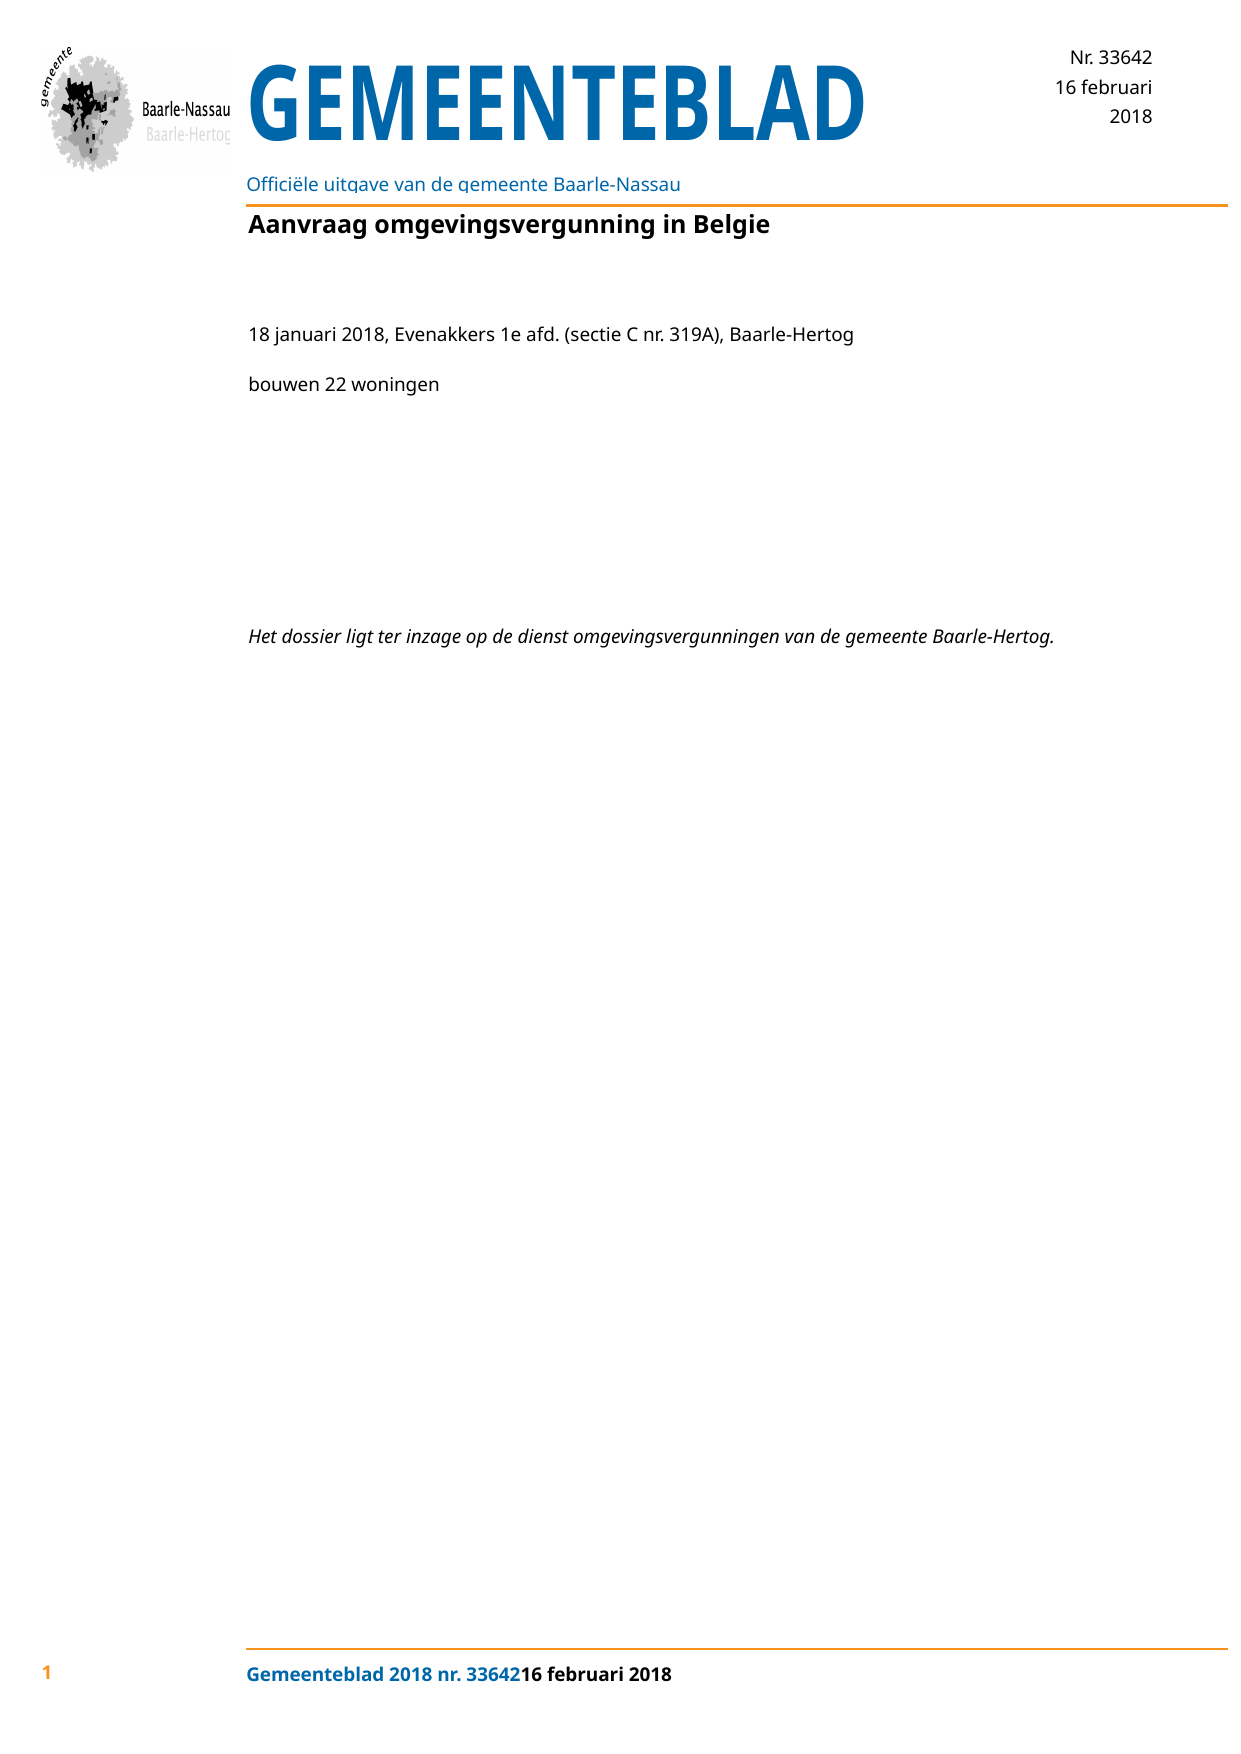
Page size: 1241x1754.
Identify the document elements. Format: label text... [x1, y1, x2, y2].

picture [41, 47, 231, 172]
text Aanvraag omgevingsvergunning in Belgie [248, 207, 1152, 241]
text Het dossier ligt ter inzage op de dienst omgevingsvergunningen van de gemeente Baarle-Hertog. [248, 623, 1152, 649]
text 18 januari 2018, Evenakkers 1e afd. (sectie C nr. 319A), Baarle-Hertog [248, 321, 1152, 346]
text bouwen 22 woningen [248, 371, 1152, 397]
